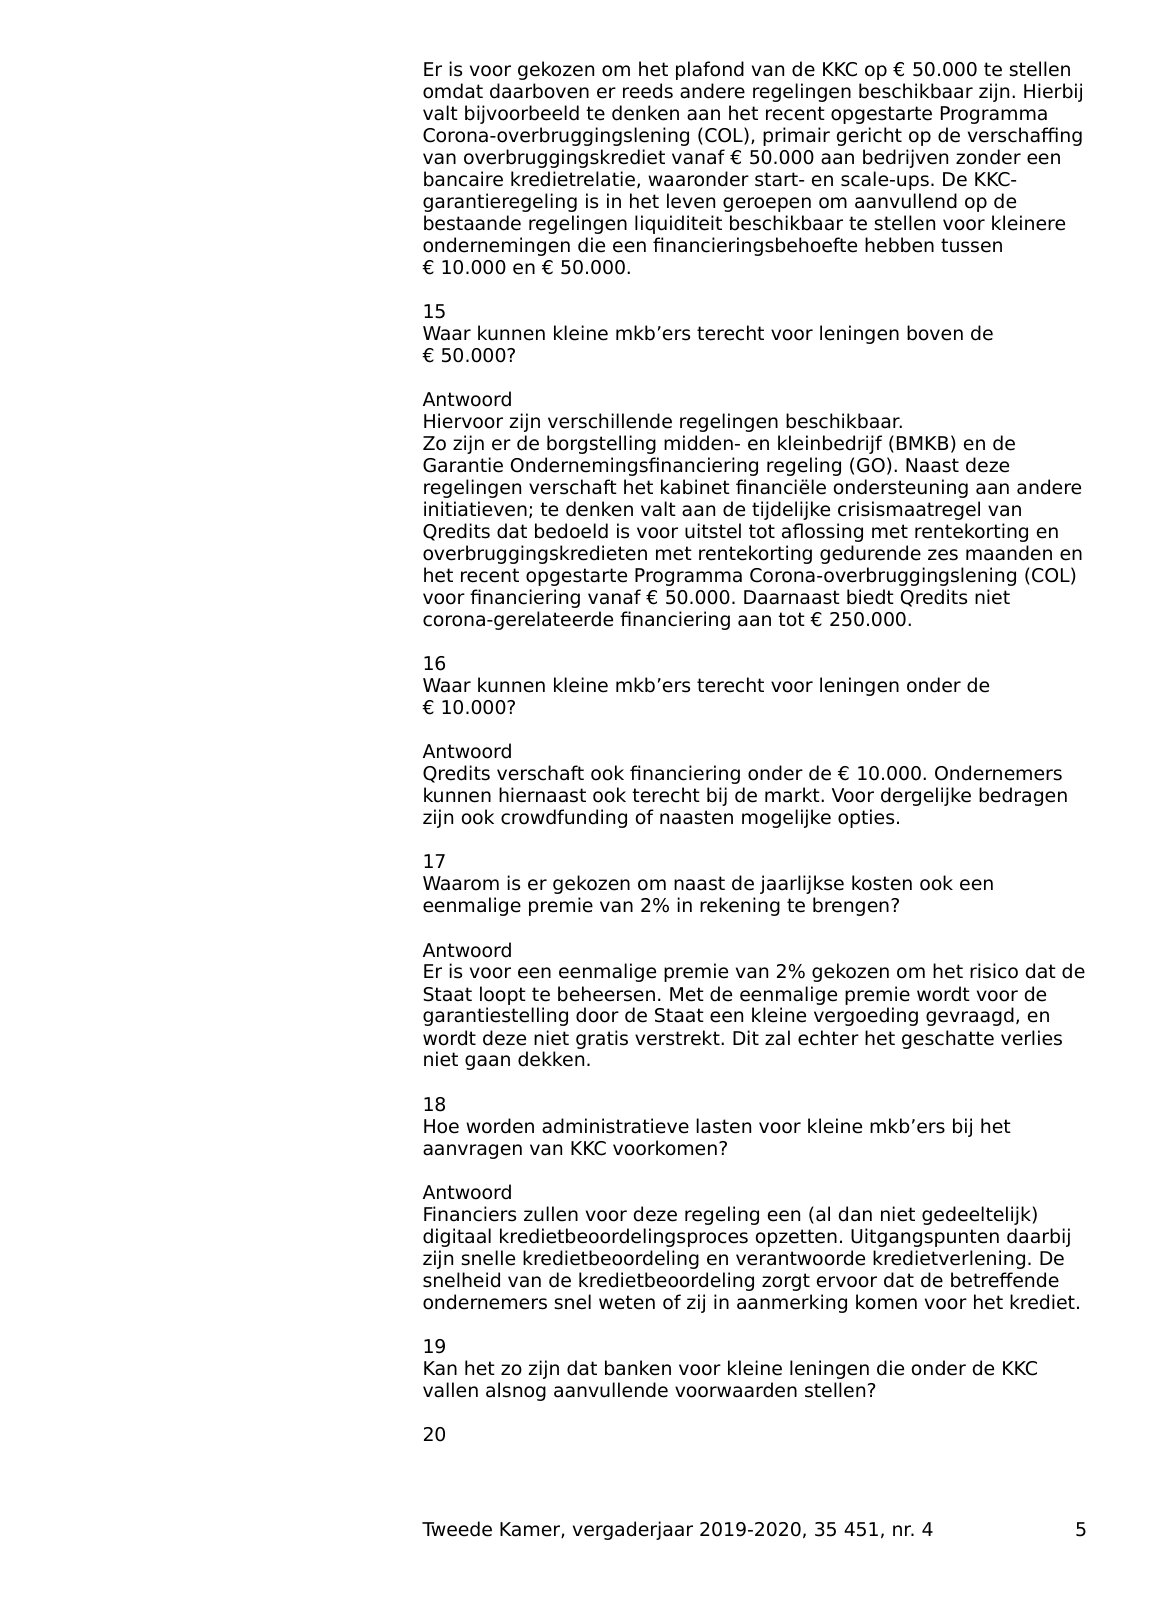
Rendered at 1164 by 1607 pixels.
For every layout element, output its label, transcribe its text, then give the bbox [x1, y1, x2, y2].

text Antwoord [422, 389, 1087, 411]
text Zo zijn er de borgstelling midden- en kleinbedrijf (BMKB) en de Garantie Ondernemingsfinanciering regeling (GO). Naast deze regelingen verschaft het kabinet financiële ondersteuning aan andere initiatieven; te denken valt aan de tijdelijke crisismaatregel van Qredits dat bedoeld is voor uitstel tot aflossing met rentekorting en overbruggingskredieten met rentekorting gedurende zes maanden en het recent opgestarte Programma Corona-overbruggingslening (COL) voor financiering vanaf € 50.000. Daarnaast biedt Qredits niet corona-gerelateerde financiering aan tot € 250.000. [422, 433, 1087, 631]
text Financiers zullen voor deze regeling een (al dan niet gedeeltelijk) digitaal kredietbeoordelingsproces opzetten. Uitgangspunten daarbij zijn snelle kredietbeoordeling en verantwoorde kredietverlening. De snelheid van de kredietbeoordeling zorgt ervoor dat de betreffende ondernemers snel weten of zij in aanmerking komen voor het krediet. [422, 1204, 1087, 1313]
text Waar kunnen kleine mkb’ers terecht voor leningen onder de € 10.000? [422, 675, 1087, 719]
text Hiervoor zijn verschillende regelingen beschikbaar. [422, 411, 1087, 433]
text 20 [422, 1424, 1087, 1446]
text 18 [422, 1093, 1087, 1116]
text Qredits verschaft ook financiering onder de € 10.000. Ondernemers kunnen hiernaast ook terecht bij de markt. Voor dergelijke bedragen zijn ook crowdfunding of naasten mogelijke opties. [422, 763, 1087, 829]
text Antwoord [422, 741, 1087, 763]
text 16 [422, 653, 1087, 675]
text Waarom is er gekozen om naast de jaarlijkse kosten ook een eenmalige premie van 2% in rekening te brengen? [422, 873, 1087, 917]
text 15 [422, 301, 1087, 323]
text Kan het zo zijn dat banken voor kleine leningen die onder de KKC vallen alsnog aanvullende voorwaarden stellen? [422, 1358, 1087, 1402]
text 17 [422, 851, 1087, 873]
text Hoe worden administratieve lasten voor kleine mkb’ers bij het aanvragen van KKC voorkomen? [422, 1116, 1087, 1159]
text Antwoord [422, 1182, 1087, 1204]
text Antwoord [422, 939, 1087, 961]
text Er is voor gekozen om het plafond van de KKC op € 50.000 te stellen omdat daarboven er reeds andere regelingen beschikbaar zijn. Hierbij valt bijvoorbeeld te denken aan het recent opgestarte Programma Corona-overbruggingslening (COL), primair gericht op de verschaffing van overbruggingskrediet vanaf € 50.000 aan bedrijven zonder een bancaire kredietrelatie, waaronder start- en scale-ups. De KKC-garantieregeling is in het leven geroepen om aanvullend op de bestaande regelingen liquiditeit beschikbaar te stellen voor kleinere ondernemingen die een financieringsbehoefte hebben tussen € 10.000 en € 50.000. [422, 59, 1087, 279]
text Waar kunnen kleine mkb’ers terecht voor leningen boven de € 50.000? [422, 323, 1087, 367]
text Er is voor een eenmalige premie van 2% gekozen om het risico dat de Staat loopt te beheersen. Met de eenmalige premie wordt voor de garantiestelling door de Staat een kleine vergoeding gevraagd, en wordt deze niet gratis verstrekt. Dit zal echter het geschatte verlies niet gaan dekken. [422, 961, 1087, 1071]
text 19 [422, 1336, 1087, 1358]
